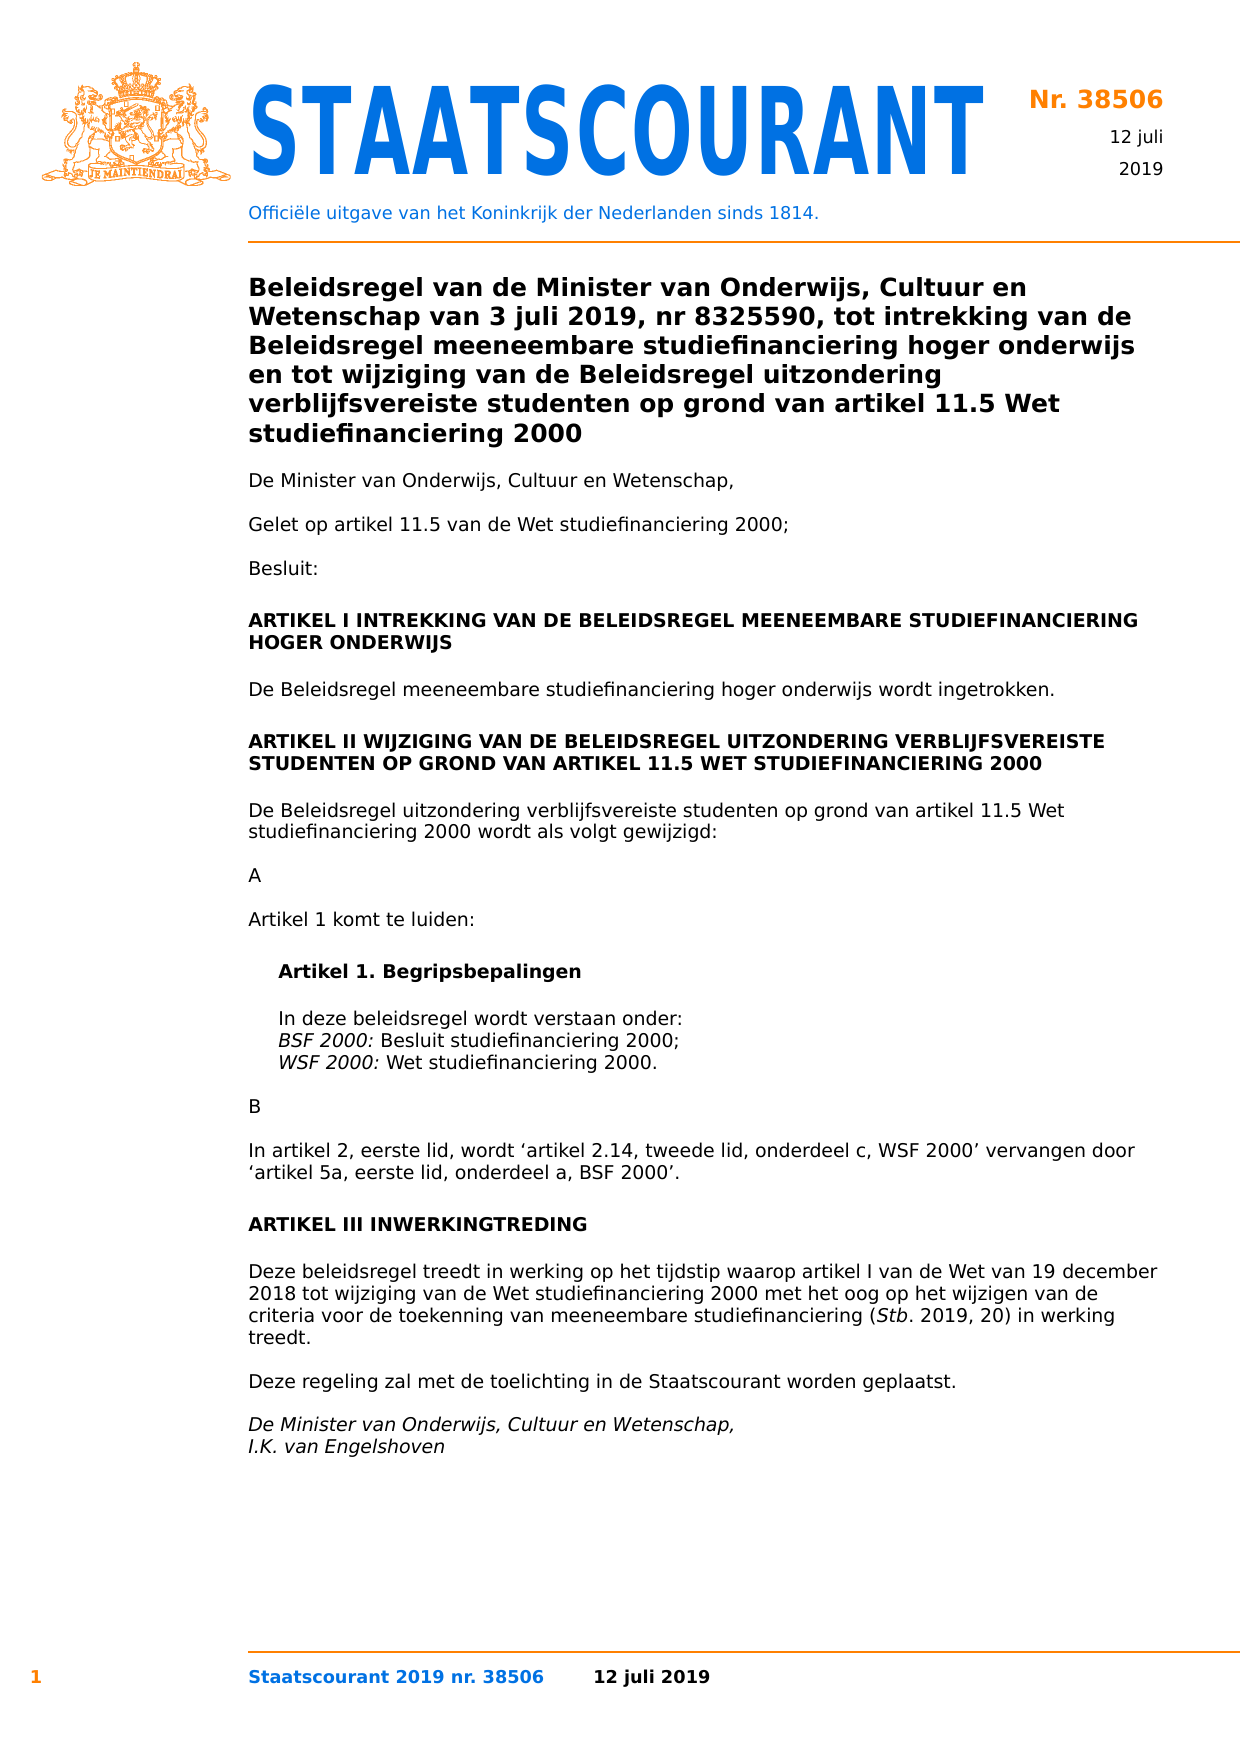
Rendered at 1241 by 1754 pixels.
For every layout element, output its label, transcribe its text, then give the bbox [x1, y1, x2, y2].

text A [248, 865, 1163, 887]
text Deze regeling zal met de toelichting in de Staatscourant worden geplaatst. [248, 1371, 1163, 1392]
subtitle Beleidsregel van de Minister van Onderwijs, Cultuur en Wetenschap van 3 juli 2019, nr 8325590, tot intrekking van de Beleidsregel meeneembare studiefinanciering hoger onderwijs en tot wijziging van de Beleidsregel uitzondering verblijfsvereiste studenten op grond van artikel 11.5 Wet studiefinanciering 2000 [248, 273, 1163, 448]
text Deze beleidsregel treedt in werking op het tijdstip waarop artikel I van de Wet van 19 december 2018 tot wijziging van de Wet studiefinanciering 2000 met het oog op het wijzigen van de criteria voor de toekenning van meeneembare studiefinanciering (Stb. 2019, 20) in werking treedt. [248, 1261, 1163, 1349]
subtitle ARTIKEL II WIJZIGING VAN DE BELEIDSREGEL UITZONDERING VERBLIJFSVEREISTE STUDENTEN OP GROND VAN ARTIKEL 11.5 WET STUDIEFINANCIERING 2000 [248, 731, 1163, 774]
table_cell 12 juli [998, 121, 1240, 153]
subtitle Artikel 1. Begripsbepalingen [278, 961, 1163, 983]
text De Beleidsregel meeneembare studiefinanciering hoger onderwijs wordt ingetrokken. [248, 678, 1163, 701]
table_header Nr. 38506 [998, 62, 1240, 121]
text De Beleidsregel uitzondering verblijfsvereiste studenten op grond van artikel 11.5 Wet studiefinanciering 2000 wordt als volgt gewijzigd: [248, 799, 1163, 843]
text BSF 2000: Besluit studiefinanciering 2000; [278, 1030, 1163, 1052]
text Besluit: [248, 558, 1163, 579]
subtitle ARTIKEL I INTREKKING VAN DE BELEIDSREGEL MEENEEMBARE STUDIEFINANCIERING HOGER ONDERWIJS [248, 609, 1163, 653]
table_cell Officiële uitgave van het Koninkrijk der Nederlanden sinds 1814. [248, 203, 1240, 241]
subtitle ARTIKEL III INWERKINGTREDING [248, 1214, 1163, 1236]
text Gelet op artikel 11.5 van de Wet studiefinanciering 2000; [248, 514, 1163, 536]
text In artikel 2, eerste lid, wordt ‘artikel 2.14, tweede lid, onderdeel c, WSF 2000’ vervangen door ‘artikel 5a, eerste lid, onderdeel a, BSF 2000’. [248, 1140, 1163, 1184]
text Artikel 1 komt te luiden: [248, 909, 1163, 931]
table_header STAATSCOURANT [248, 62, 998, 203]
table_header [25, 62, 248, 241]
picture [41, 62, 231, 186]
text B [248, 1096, 1163, 1118]
text De Minister van Onderwijs, Cultuur en Wetenschap, I.K. van Engelshoven [248, 1414, 1163, 1458]
text In deze beleidsregel wordt verstaan onder: [278, 1008, 1163, 1030]
table_cell 2019 [998, 153, 1240, 203]
text De Minister van Onderwijs, Cultuur en Wetenschap, [248, 470, 1163, 492]
text WSF 2000: Wet studiefinanciering 2000. [278, 1052, 1163, 1074]
